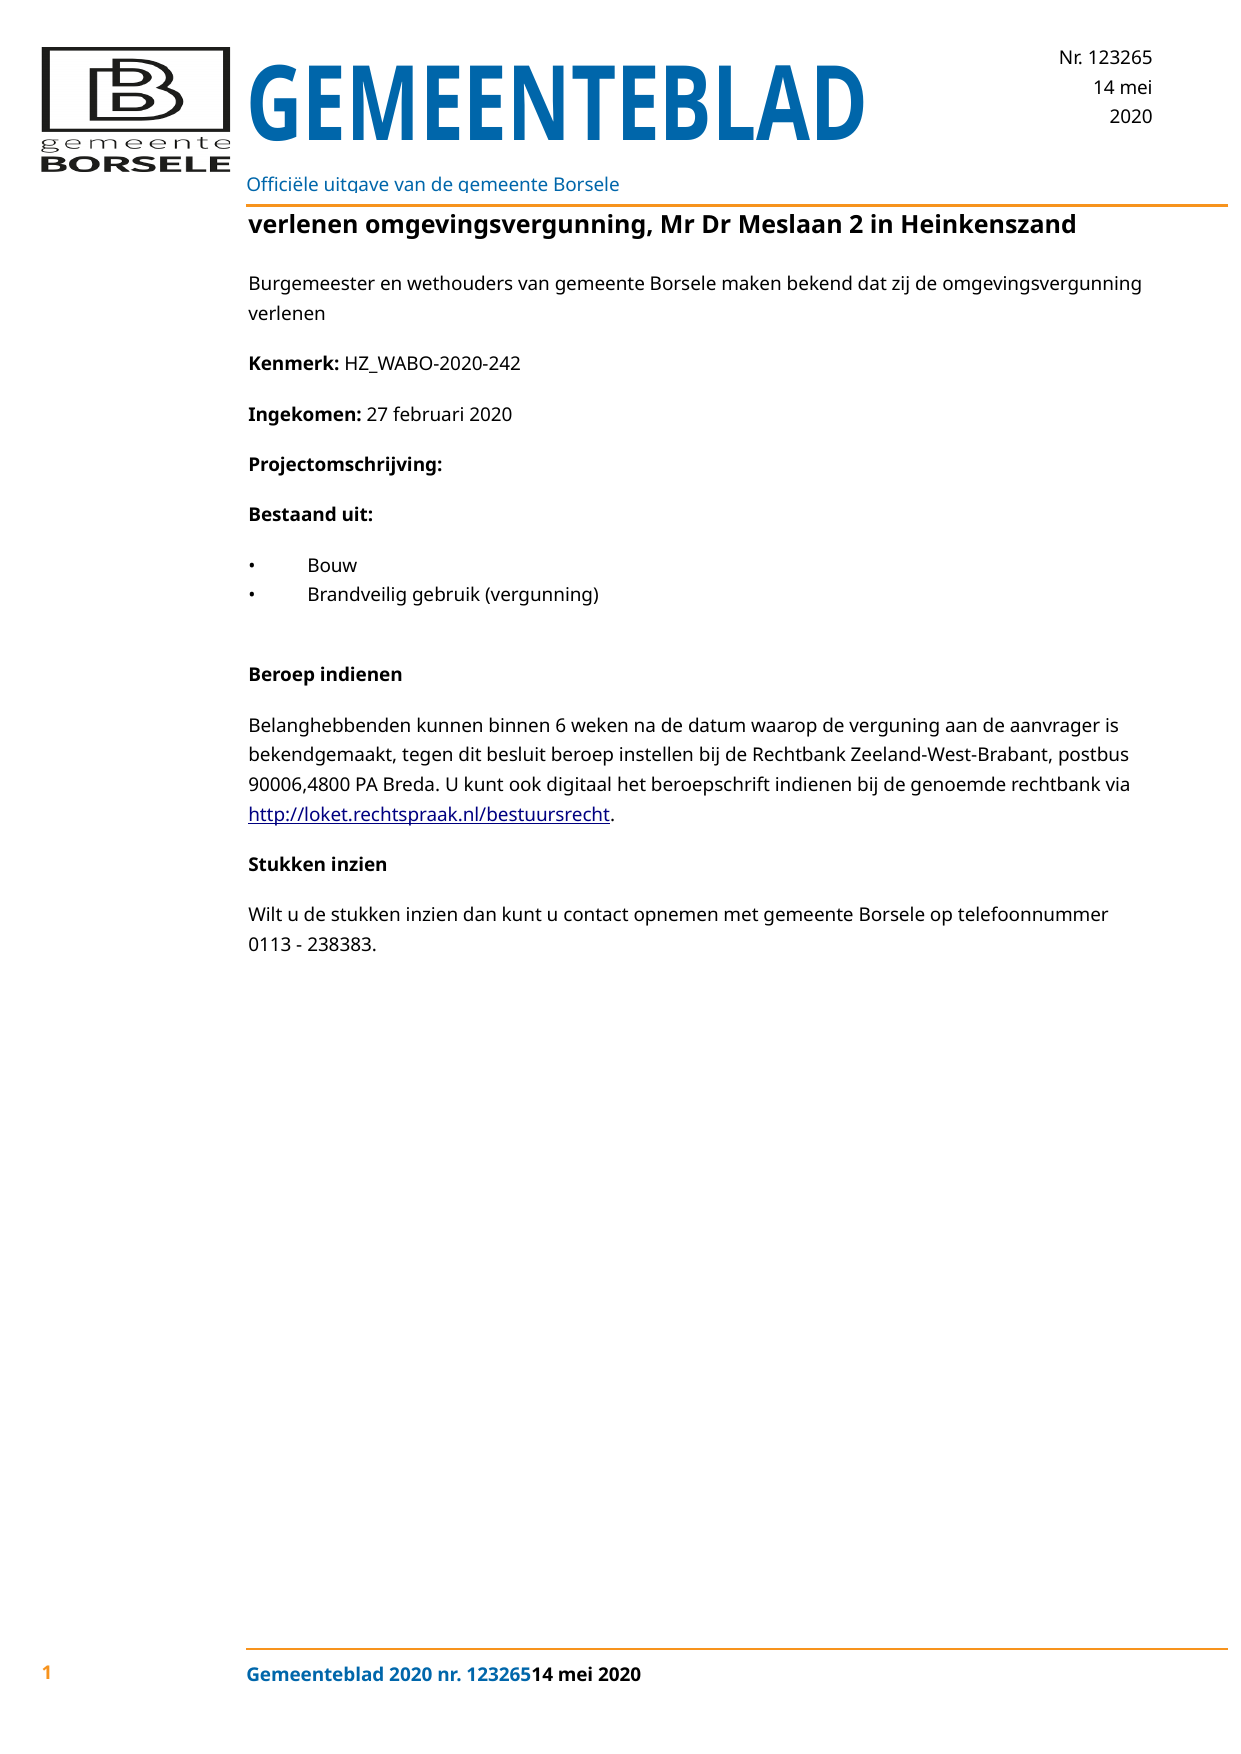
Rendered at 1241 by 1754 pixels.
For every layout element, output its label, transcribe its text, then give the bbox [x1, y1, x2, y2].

text Stukken inzien [248, 851, 1152, 877]
text Kenmerk: HZ_WABO-2020-242 [248, 350, 1152, 376]
text Belanghebbenden kunnen binnen 6 weken na de datum waarop de verguning aan de aanvrager is bekendgemaakt, tegen dit besluit beroep instellen bij de Rechtbank Zeeland-West-Brabant, postbus 90006,4800 PA Breda. U kunt ook digitaal het beroepschrift indienen bij de genoemde rechtbank via http://loket.rechtspraak.nl/bestuursrecht. [248, 712, 1152, 826]
picture [41, 47, 231, 172]
text Bestaand uit: [248, 502, 1152, 527]
list Brandveilig gebruik (vergunning) [248, 582, 1152, 607]
text verlenen omgevingsvergunning, Mr Dr Meslaan 2 in Heinkenszand [248, 207, 1152, 241]
text Burgemeester en wethouders van gemeente Borsele maken bekend dat zij de omgevingsvergunning verlenen [248, 270, 1152, 326]
list Bouw [248, 552, 1152, 578]
text Wilt u de stukken inzien dan kunt u contact opnemen met gemeente Borsele op telefoonnummer 0113 - 238383. [248, 902, 1152, 957]
text Ingekomen: 27 februari 2020 [248, 401, 1152, 426]
text Projectomschrijving: [248, 451, 1152, 477]
text Beroep indienen [248, 662, 1152, 687]
